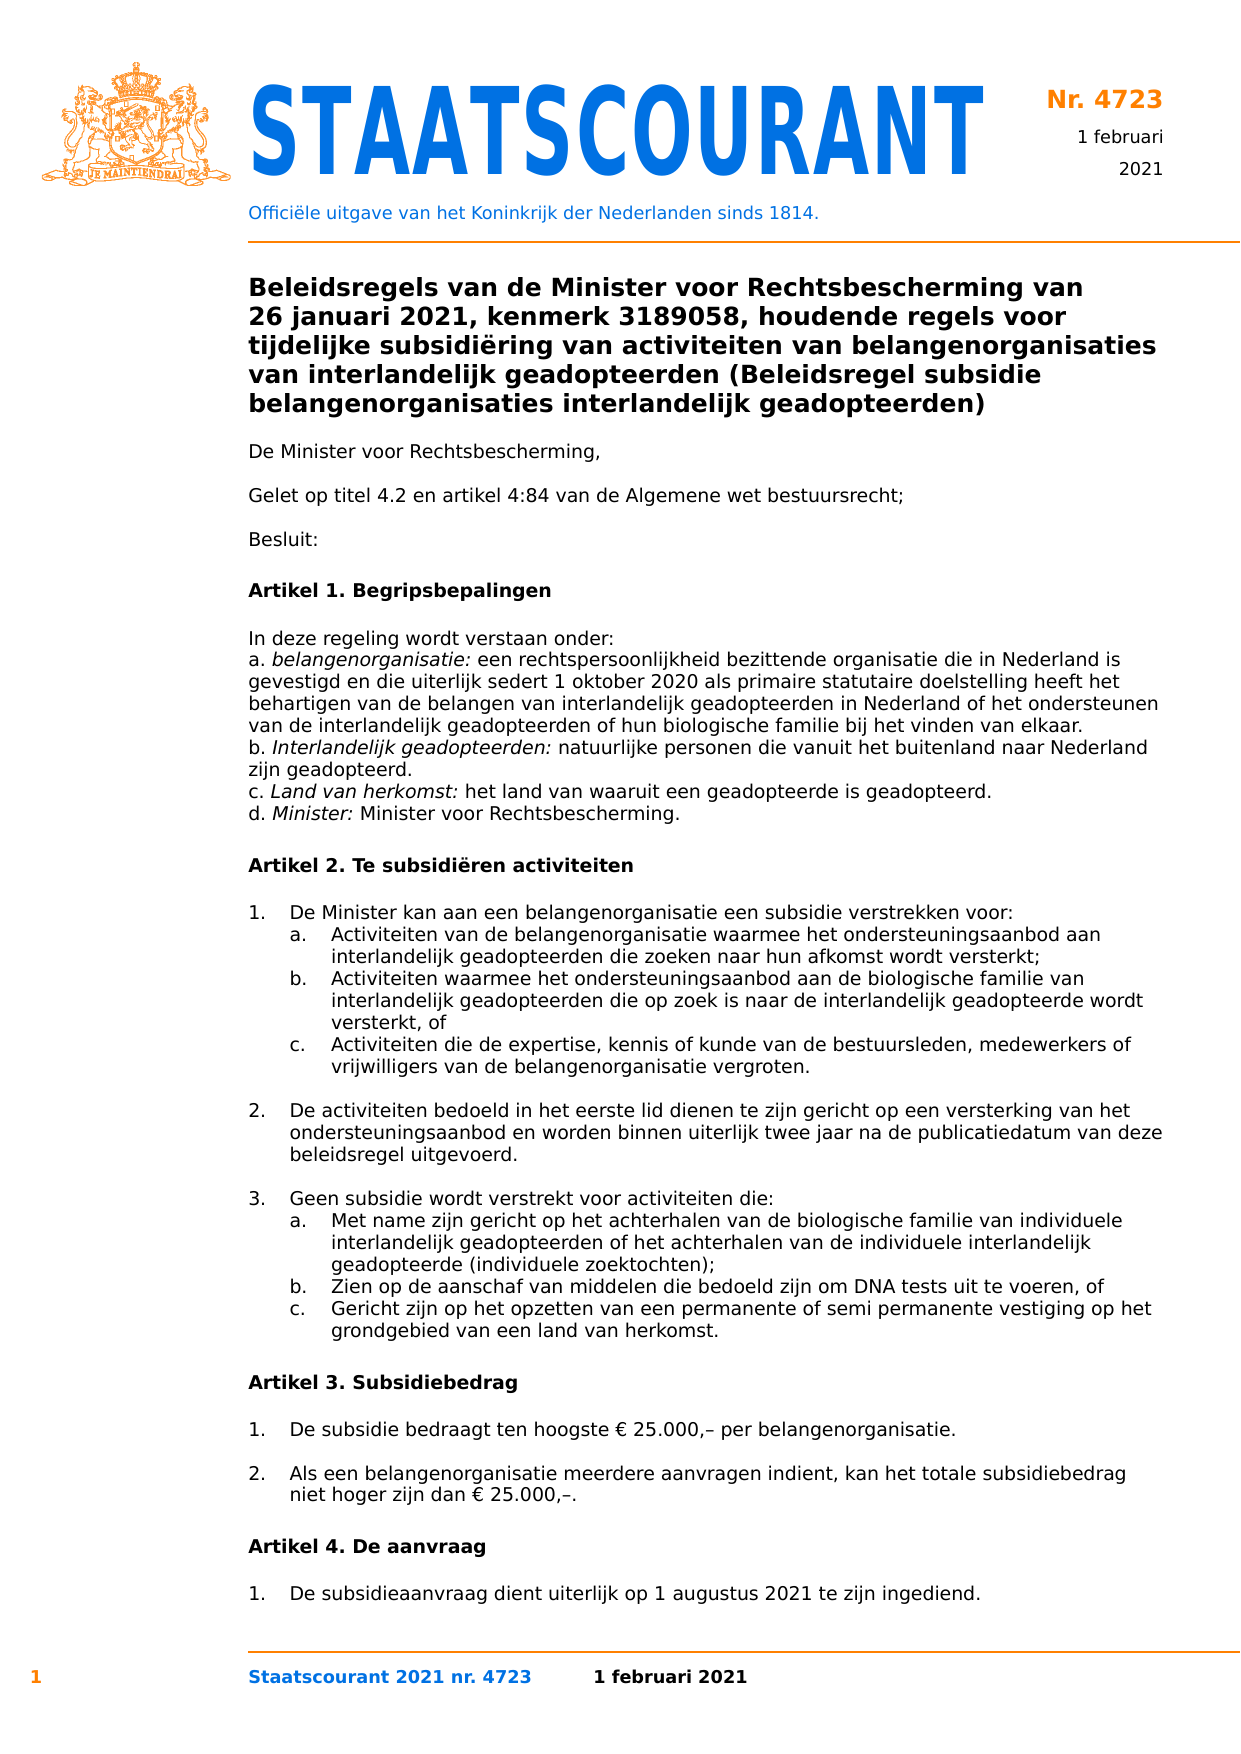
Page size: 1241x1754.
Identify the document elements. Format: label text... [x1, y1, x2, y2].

text In deze regeling wordt verstaan onder: [248, 627, 1163, 649]
table_cell 2021 [998, 153, 1240, 203]
table_header STAATSCOURANT [248, 62, 998, 203]
text Gelet op titel 4.2 en artikel 4:84 van de Algemene wet bestuursrecht; [248, 484, 1163, 507]
text 3. Geen subsidie wordt verstrekt voor activiteiten die: [248, 1188, 1163, 1210]
text 2. Als een belangenorganisatie meerdere aanvragen indient, kan het totale subsidiebedrag niet hoger zijn dan € 25.000,–. [248, 1462, 1163, 1506]
text 1. De subsidie bedraagt ten hoogste € 25.000,– per belangenorganisatie. [248, 1418, 1163, 1441]
table_cell Officiële uitgave van het Koninkrijk der Nederlanden sinds 1814. [248, 203, 1240, 241]
text Besluit: [248, 528, 1163, 550]
text a. Activiteiten van de belangenorganisatie waarmee het ondersteuningsaanbod aan interlandelijk geadopteerden die zoeken naar hun afkomst wordt versterkt; [289, 924, 1163, 968]
text c. Activiteiten die de expertise, kennis of kunde van de bestuursleden, medewerkers of vrijwilligers van de belangenorganisatie vergroten. [289, 1034, 1163, 1078]
subtitle Artikel 2. Te subsidiëren activiteiten [248, 855, 1163, 877]
subtitle Artikel 4. De aanvraag [248, 1536, 1163, 1558]
picture [41, 62, 231, 186]
text c. Land van herkomst: het land van waaruit een geadopteerde is geadopteerd. [248, 781, 1163, 803]
table_cell 1 februari [998, 121, 1240, 153]
text De Minister voor Rechtsbescherming, [248, 441, 1163, 463]
text 1. De subsidieaanvraag dient uiterlijk op 1 augustus 2021 te zijn ingediend. [248, 1583, 1163, 1605]
text 2. De activiteiten bedoeld in het eerste lid dienen te zijn gericht op een versterking van het ondersteuningsaanbod en worden binnen uiterlijk twee jaar na de publicatiedatum van deze beleidsregel uitgevoerd. [248, 1100, 1163, 1166]
text b. Activiteiten waarmee het ondersteuningsaanbod aan de biologische familie van interlandelijk geadopteerden die op zoek is naar de interlandelijk geadopteerde wordt versterkt, of [289, 968, 1163, 1034]
table_header [25, 62, 248, 241]
text b. Interlandelijk geadopteerden: natuurlijke personen die vanuit het buitenland naar Nederland zijn geadopteerd. [248, 737, 1163, 781]
table_header Nr. 4723 [998, 62, 1240, 121]
text d. Minister: Minister voor Rechtsbescherming. [248, 803, 1163, 825]
subtitle Beleidsregels van de Minister voor Rechtsbescherming van 26 januari 2021, kenmerk 3189058, houdende regels voor tijdelijke subsidiëring van activiteiten van belangenorganisaties van interlandelijk geadopteerden (Beleidsregel subsidie belangenorganisaties interlandelijk geadopteerden) [248, 273, 1163, 419]
text a. Met name zijn gericht op het achterhalen van de biologische familie van individuele interlandelijk geadopteerden of het achterhalen van de individuele interlandelijk geadopteerde (individuele zoektochten); [289, 1210, 1163, 1276]
text c. Gericht zijn op het opzetten van een permanente of semi permanente vestiging op het grondgebied van een land van herkomst. [289, 1298, 1163, 1342]
subtitle Artikel 1. Begripsbepalingen [248, 580, 1163, 602]
text a. belangenorganisatie: een rechtspersoonlijkheid bezittende organisatie die in Nederland is gevestigd en die uiterlijk sedert 1 oktober 2020 als primaire statutaire doelstelling heeft het behartigen van de belangen van interlandelijk geadopteerden in Nederland of het ondersteunen van de interlandelijk geadopteerden of hun biologische familie bij het vinden van elkaar. [248, 649, 1163, 737]
text 1. De Minister kan aan een belangenorganisatie een subsidie verstrekken voor: [248, 902, 1163, 924]
text b. Zien op de aanschaf van middelen die bedoeld zijn om DNA tests uit te voeren, of [289, 1276, 1163, 1298]
subtitle Artikel 3. Subsidiebedrag [248, 1372, 1163, 1393]
